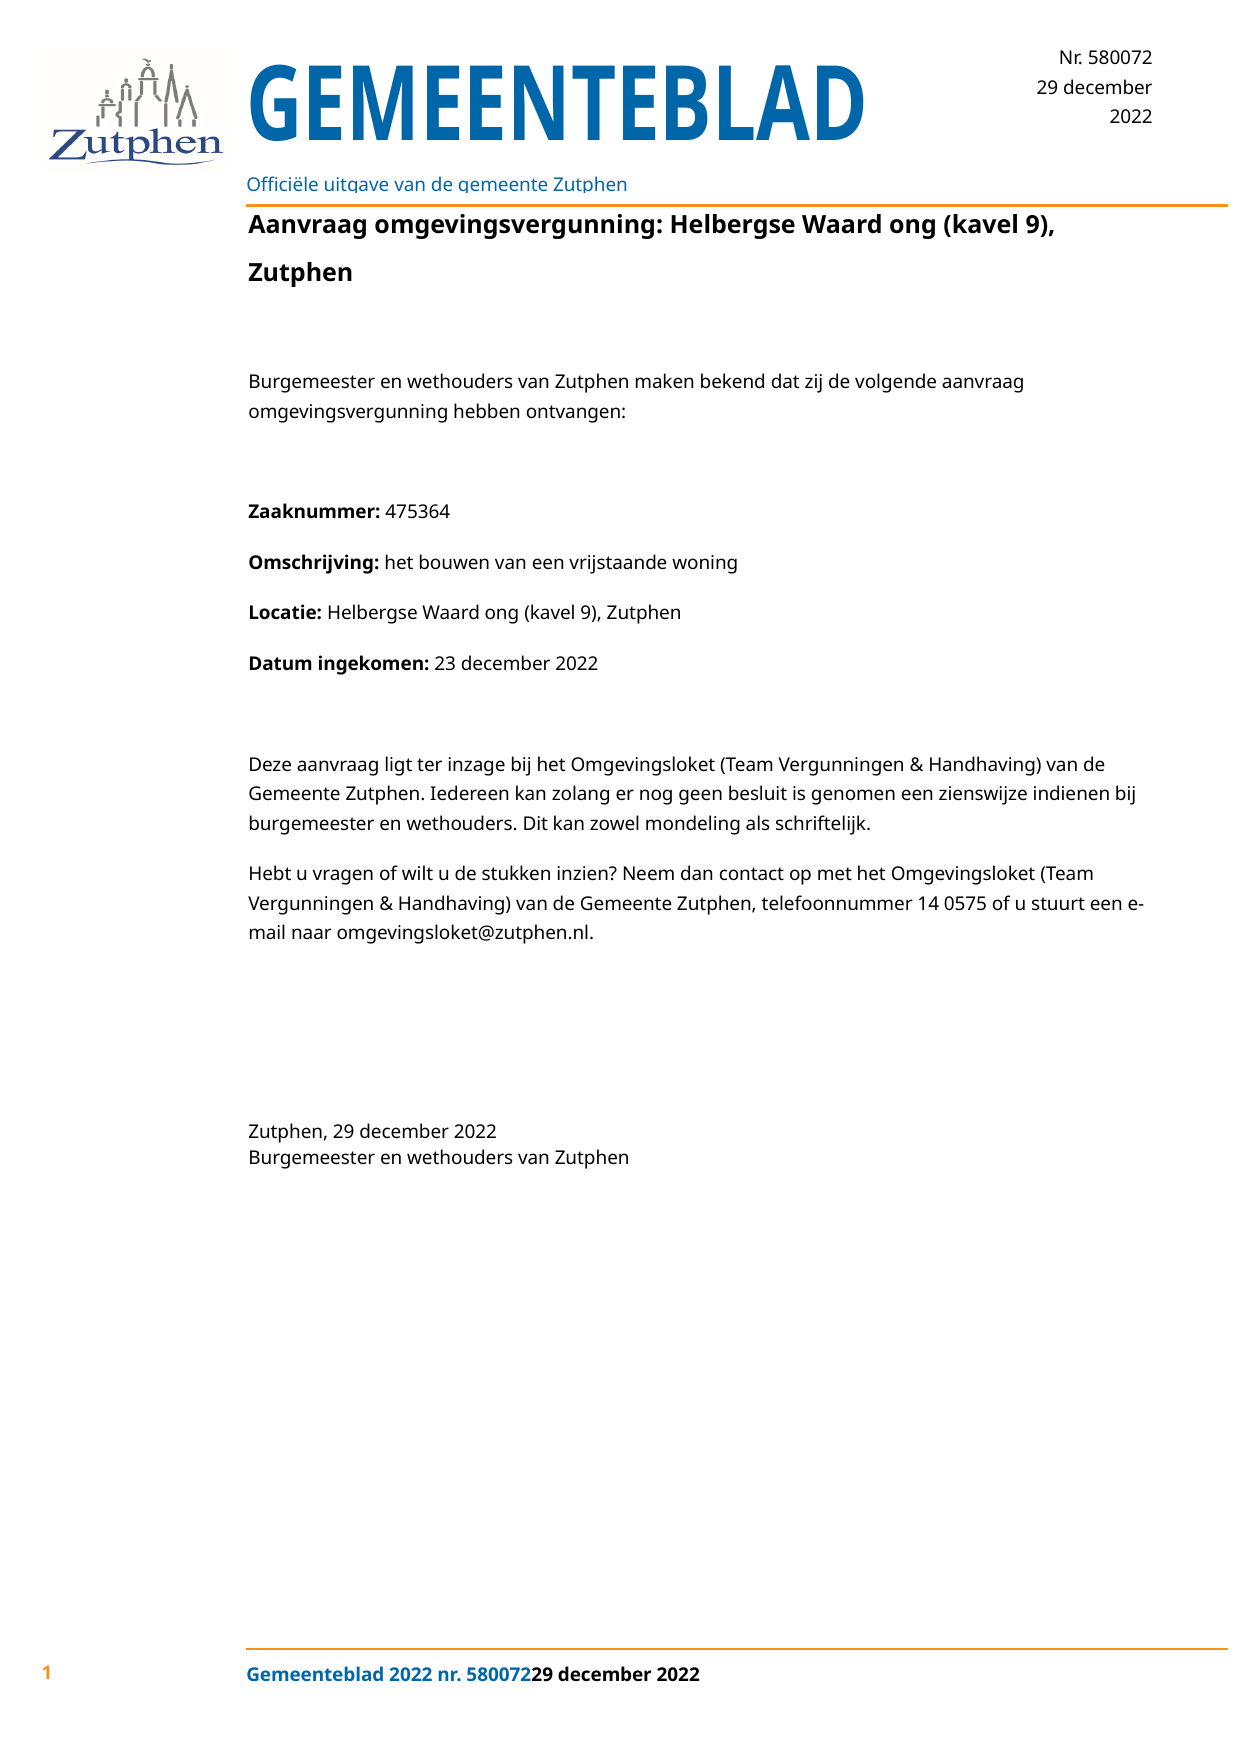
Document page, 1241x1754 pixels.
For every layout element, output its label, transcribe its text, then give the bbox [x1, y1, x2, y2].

text Zaaknummer: 475364 [248, 499, 1152, 524]
text Burgemeester en wethouders van Zutphen maken bekend dat zij de volgende aanvraag omgevingsvergunning hebben ontvangen: [248, 368, 1152, 424]
picture [41, 47, 231, 172]
text Deze aanvraag ligt ter inzage bij het Omgevingsloket (Team Vergunningen & Handhaving) van de Gemeente Zutphen. Iedereen kan zolang er nog geen besluit is genomen een zienswijze indienen bij burgemeester en wethouders. Dit kan zowel mondeling als schriftelijk. [248, 751, 1152, 836]
text Datum ingekomen: 23 december 2022 [248, 650, 1152, 676]
text Burgemeester en wethouders van Zutphen [248, 1144, 1152, 1170]
text Locatie: Helbergse Waard ong (kavel 9), Zutphen [248, 599, 1152, 625]
text Zutphen, 29 december 2022 [248, 1119, 1152, 1144]
text Hebt u vragen of wilt u de stukken inzien? Neem dan contact op met het Omgevingsloket (Team Vergunningen & Handhaving) van de Gemeente Zutphen, telefoonnummer 14 0575 of u stuurt een e-mail naar omgevingsloket@zutphen.nl. [248, 860, 1152, 945]
text Aanvraag omgevingsvergunning: Helbergse Waard ong (kavel 9), Zutphen [248, 207, 1152, 288]
text Omschrijving: het bouwen van een vrijstaande woning [248, 549, 1152, 575]
